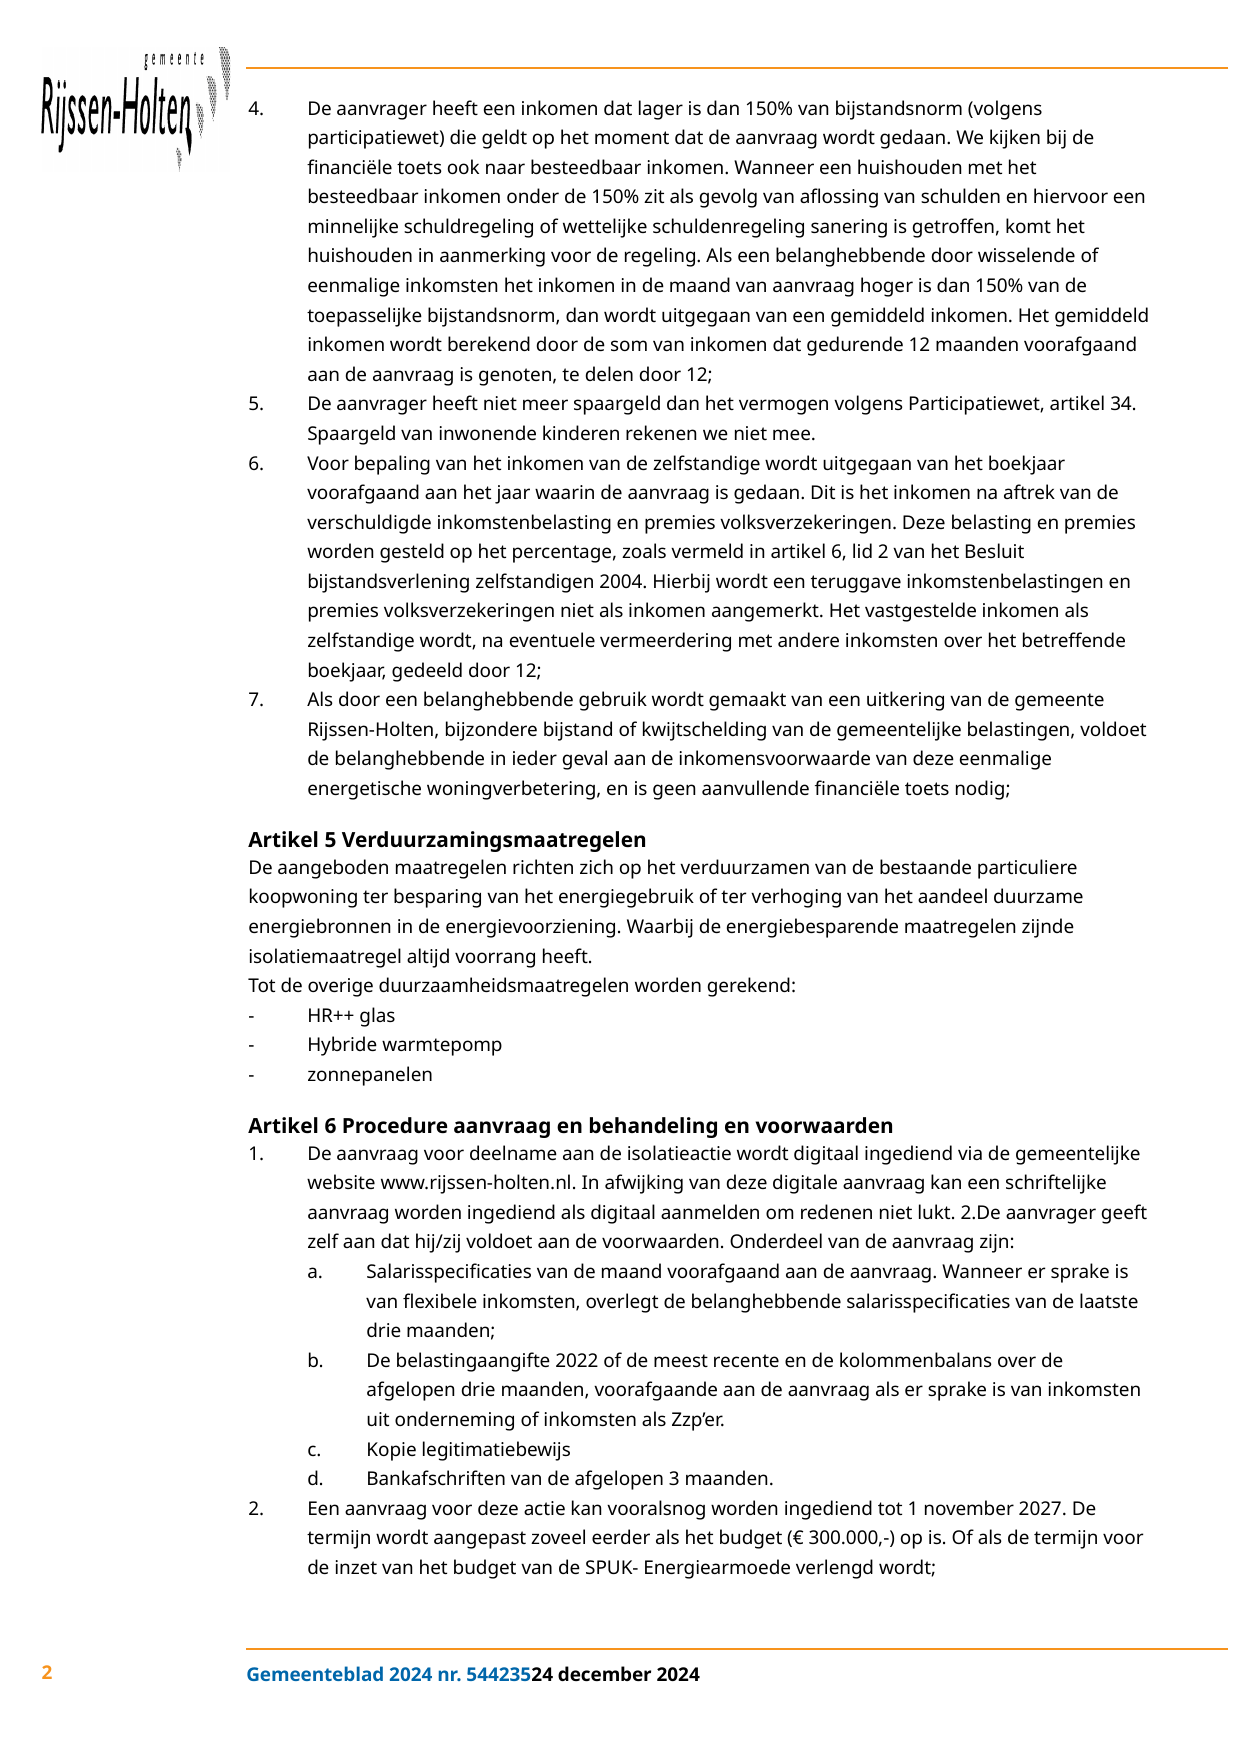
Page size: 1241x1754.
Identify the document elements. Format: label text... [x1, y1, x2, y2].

list De aanvrager heeft niet meer spaargeld dan het vermogen volgens Participatiewet, artikel 34. Spaargeld van inwonende kinderen rekenen we niet mee. [248, 391, 1152, 446]
list Salarisspecificaties van de maand voorafgaand aan de aanvraag. Wanneer er sprake is van flexibele inkomsten, overlegt de belanghebbende salarisspecificaties van de laatste drie maanden; [307, 1258, 1152, 1343]
list Bankafschriften van de afgelopen 3 maanden. [307, 1465, 1152, 1491]
list De aanvrager heeft een inkomen dat lager is dan 150% van bijstandsnorm (volgens participatiewet) die geldt op het moment dat de aanvraag wordt gedaan. We kijken bij de financiële toets ook naar besteedbaar inkomen. Wanneer een huishouden met het besteedbaar inkomen onder de 150% zit als gevolg van aflossing van schulden en hiervoor een minnelijke schuldregeling of wettelijke schuldenregeling sanering is getroffen, komt het huishouden in aanmerking voor de regeling. Als een belanghebbende door wisselende of eenmalige inkomsten het inkomen in de maand van aanvraag hoger is dan 150% van de toepasselijke bijstandsnorm, dan wordt uitgegaan van een gemiddeld inkomen. Het gemiddeld inkomen wordt berekend door de som van inkomen dat gedurende 12 maanden voorafgaand aan de aanvraag is genoten, te delen door 12; [248, 95, 1152, 387]
list HR++ glas [248, 1002, 1152, 1028]
list Hybride warmtepomp [248, 1032, 1152, 1057]
list De belastingaangifte 2022 of de meest recente en de kolommenbalans over de afgelopen drie maanden, voorafgaande aan de aanvraag als er sprake is van inkomsten uit onderneming of inkomsten als Zzp’er. [307, 1347, 1152, 1432]
list Voor bepaling van het inkomen van de zelfstandige wordt uitgegaan van het boekjaar voorafgaand aan het jaar waarin de aanvraag is gedaan. Dit is het inkomen na aftrek van de verschuldigde inkomstenbelasting en premies volksverzekeringen. Deze belasting en premies worden gesteld op het percentage, zoals vermeld in artikel 6, lid 2 van het Besluit bijstandsverlening zelfstandigen 2004. Hierbij wordt een teruggave inkomstenbelastingen en premies volksverzekeringen niet als inkomen aangemerkt. Het vastgestelde inkomen als zelfstandige wordt, na eventuele vermeerdering met andere inkomsten over het betreffende boekjaar, gedeeld door 12; [248, 450, 1152, 683]
list Als door een belanghebbende gebruik wordt gemaakt van een uitkering van de gemeente Rijssen-Holten, bijzondere bijstand of kwijtschelding van de gemeentelijke belastingen, voldoet de belanghebbende in ieder geval aan de inkomensvoorwaarde van deze eenmalige energetische woningverbetering, en is geen aanvullende financiële toets nodig; [248, 686, 1152, 801]
list Kopie legitimatiebewijs [307, 1436, 1152, 1462]
text Artikel 6 Procedure aanvraag en behandeling en voorwaarden [248, 1112, 1152, 1140]
text Artikel 5 Verduurzamingsmaatregelen [248, 826, 1152, 854]
picture [41, 47, 231, 172]
list Een aanvraag voor deze actie kan vooralsnog worden ingediend tot 1 november 2027. De termijn wordt aangepast zoveel eerder als het budget (€ 300.000,-) op is. Of als de termijn voor de inzet van het budget van de SPUK- Energiearmoede verlengd wordt; [248, 1495, 1152, 1580]
text Tot de overige duurzaamheidsmaatregelen worden gerekend: [248, 972, 1152, 998]
text De aangeboden maatregelen richten zich op het verduurzamen van de bestaande particuliere koopwoning ter besparing van het energiegebruik of ter verhoging van het aandeel duurzame energiebronnen in de energievoorziening. Waarbij de energiebesparende maatregelen zijnde isolatiemaatregel altijd voorrang heeft. [248, 854, 1152, 968]
list zonnepanelen [248, 1061, 1152, 1087]
list De aanvraag voor deelname aan de isolatieactie wordt digitaal ingediend via de gemeentelijke website www.rijssen-holten.nl. In afwijking van deze digitale aanvraag kan een schriftelijke aanvraag worden ingediend als digitaal aanmelden om redenen niet lukt. 2.De aanvrager geeft zelf aan dat hij/zij voldoet aan de voorwaarden. Onderdeel van de aanvraag zijn: [248, 1140, 1152, 1254]
